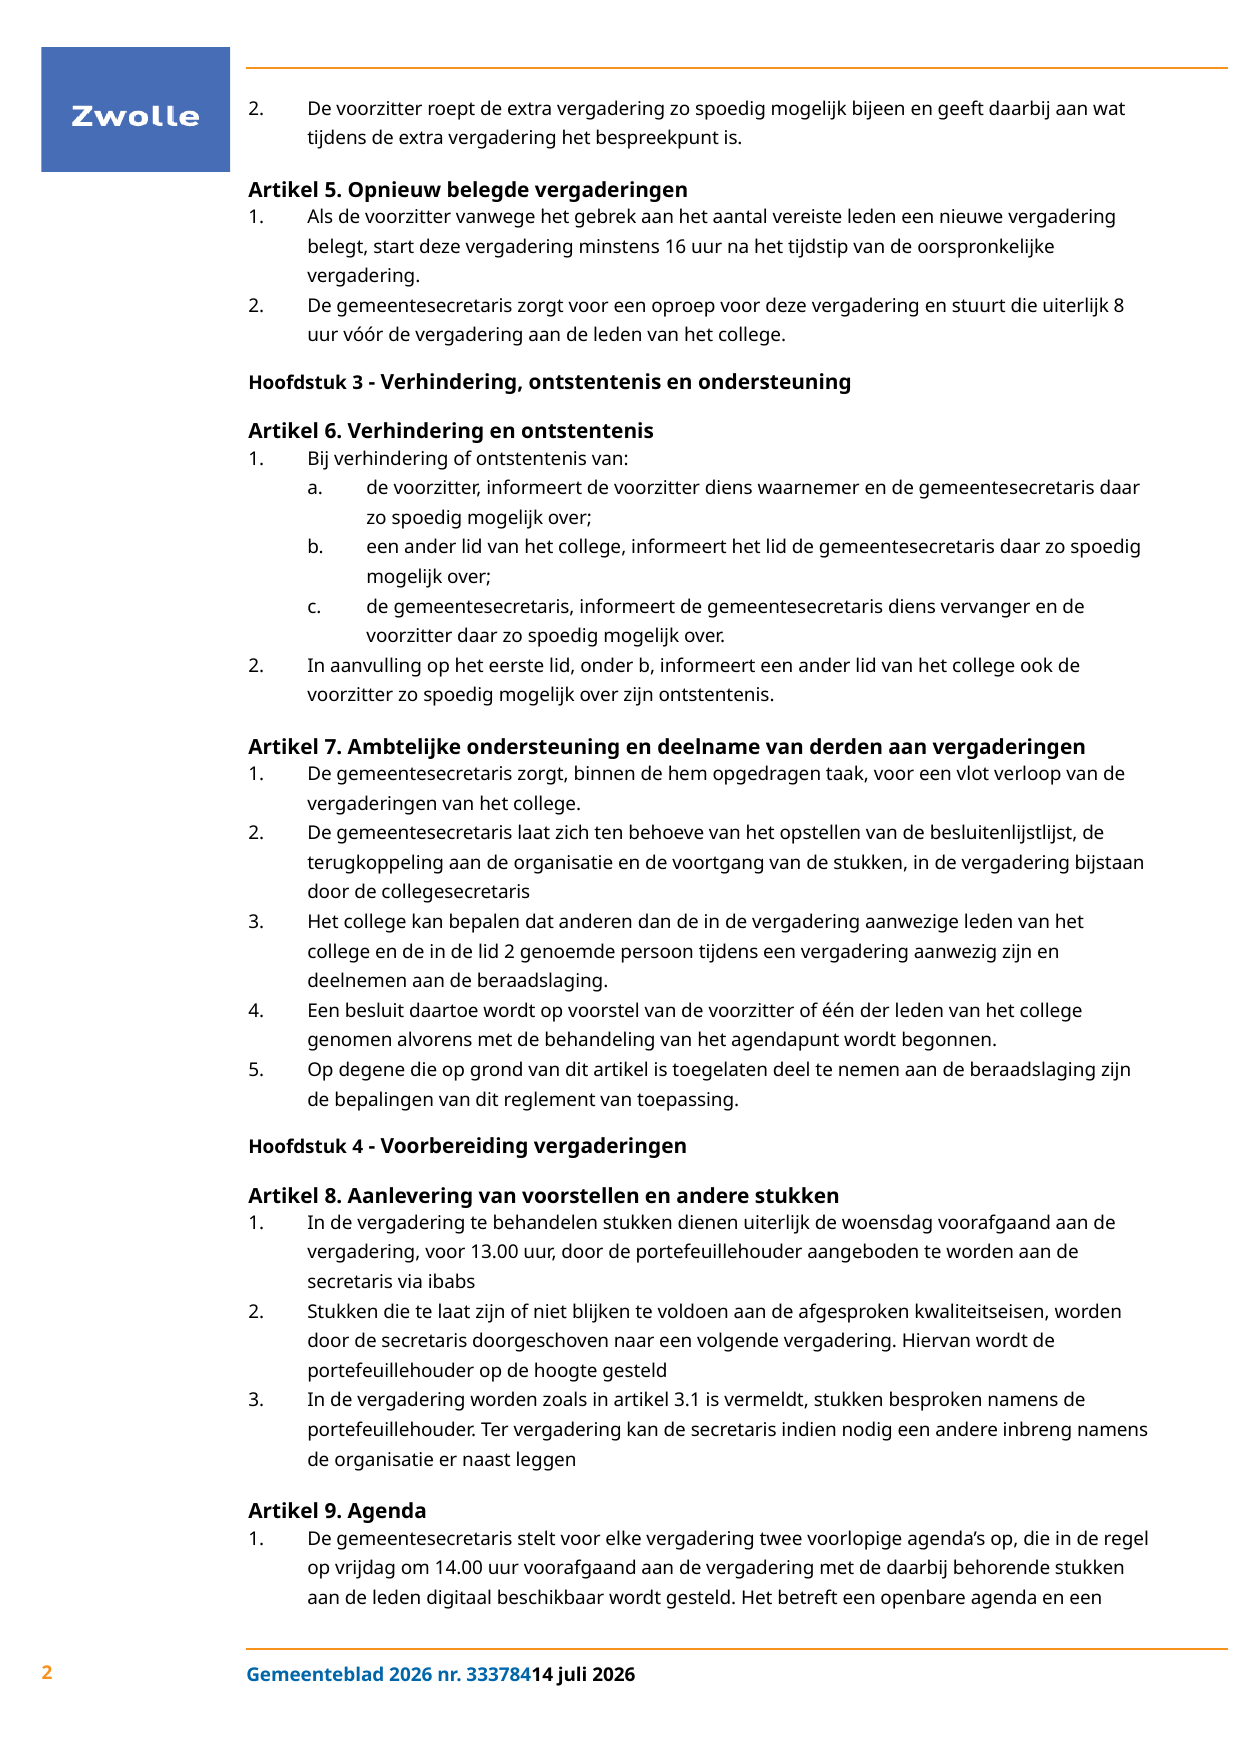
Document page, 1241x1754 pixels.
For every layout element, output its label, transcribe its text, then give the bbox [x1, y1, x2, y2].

text Hoofdstuk 4 - Voorbereiding vergaderingen [248, 1131, 1152, 1160]
picture [41, 47, 231, 172]
list Het college kan bepalen dat anderen dan de in de vergadering aanwezige leden van het college en de in de lid 2 genoemde persoon tijdens een vergadering aanwezig zijn en deelnemen aan de beraadslaging. [248, 908, 1152, 993]
list In aanvulling op het eerste lid, onder b, informeert een ander lid van het college ook de voorzitter zo spoedig mogelijk over zijn ontstentenis. [248, 652, 1152, 707]
list Een besluit daartoe wordt op voorstel van de voorzitter of één der leden van het college genomen alvorens met de behandeling van het agendapunt wordt begonnen. [248, 997, 1152, 1052]
list De voorzitter roept de extra vergadering zo spoedig mogelijk bijeen en geeft daarbij aan wat tijdens de extra vergadering het bespreekpunt is. [248, 95, 1152, 150]
list Als de voorzitter vanwege het gebrek aan het aantal vereiste leden een nieuwe vergadering belegt, start deze vergadering minstens 16 uur na het tijdstip van de oorspronkelijke vergadering. [248, 203, 1152, 288]
list de voorzitter, informeert de voorzitter diens waarnemer en de gemeentesecretaris daar zo spoedig mogelijk over; [307, 474, 1152, 530]
list De gemeentesecretaris zorgt voor een oproep voor deze vergadering en stuurt die uiterlijk 8 uur vóór de vergadering aan de leden van het college. [248, 292, 1152, 347]
text Artikel 7. Ambtelijke ondersteuning en deelname van derden aan vergaderingen [248, 732, 1152, 760]
text Artikel 9. Agenda [248, 1496, 1152, 1525]
list De gemeentesecretaris stelt voor elke vergadering twee voorlopige agenda’s op, die in de regel op vrijdag om 14.00 uur voorafgaand aan de vergadering met de daarbij behorende stukken aan de leden digitaal beschikbaar wordt gesteld. Het betreft een openbare agenda en een [248, 1525, 1152, 1609]
list de gemeentesecretaris, informeert de gemeentesecretaris diens vervanger en de voorzitter daar zo spoedig mogelijk over. [307, 593, 1152, 648]
list In de vergadering worden zoals in artikel 3.1 is vermeldt, stukken besproken namens de portefeuillehouder. Ter vergadering kan de secretaris indien nodig een andere inbreng namens de organisatie er naast leggen [248, 1387, 1152, 1472]
list Op degene die op grond van dit artikel is toegelaten deel te nemen aan de beraadslaging zijn de bepalingen van dit reglement van toepassing. [248, 1056, 1152, 1112]
list Bij verhindering of ontstentenis van: [248, 445, 1152, 471]
list De gemeentesecretaris zorgt, binnen de hem opgedragen taak, voor een vlot verloop van de vergaderingen van het college. [248, 760, 1152, 816]
text Hoofdstuk 3 - Verhindering, ontstentenis en ondersteuning [248, 367, 1152, 396]
text Artikel 6. Verhindering en ontstentenis [248, 416, 1152, 445]
list Stukken die te laat zijn of niet blijken te voldoen aan de afgesproken kwaliteitseisen, worden door de secretaris doorgeschoven naar een volgende vergadering. Hiervan wordt de portefeuillehouder op de hoogte gesteld [248, 1298, 1152, 1383]
list een ander lid van het college, informeert het lid de gemeentesecretaris daar zo spoedig mogelijk over; [307, 534, 1152, 589]
text Artikel 8. Aanlevering van voorstellen en andere stukken [248, 1181, 1152, 1209]
list De gemeentesecretaris laat zich ten behoeve van het opstellen van de besluitenlijstlijst, de terugkoppeling aan de organisatie en de voortgang van de stukken, in de vergadering bijstaan door de collegesecretaris [248, 819, 1152, 904]
list In de vergadering te behandelen stukken dienen uiterlijk de woensdag voorafgaand aan de vergadering, voor 13.00 uur, door de portefeuillehouder aangeboden te worden aan de secretaris via ibabs [248, 1209, 1152, 1294]
text Artikel 5. Opnieuw belegde vergaderingen [248, 175, 1152, 203]
